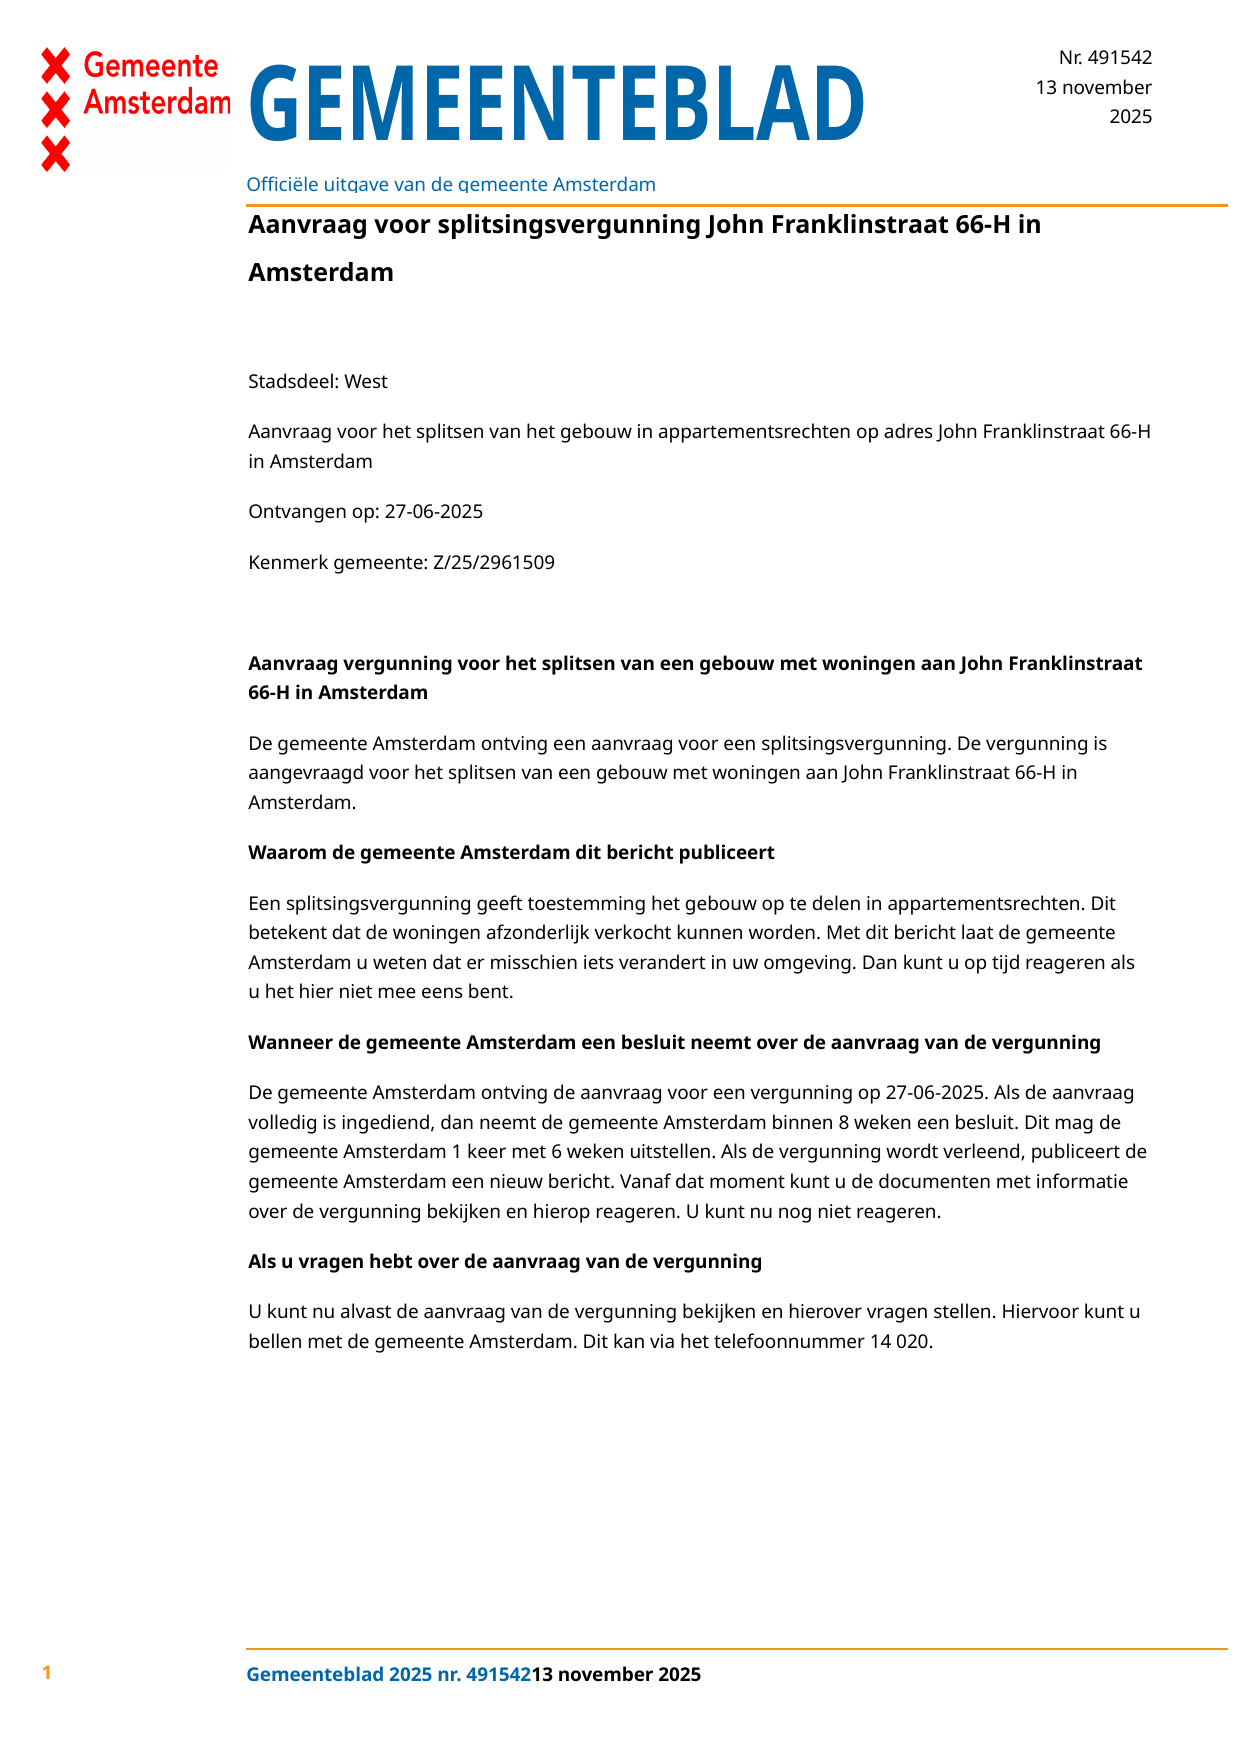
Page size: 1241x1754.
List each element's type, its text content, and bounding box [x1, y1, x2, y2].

text Aanvraag voor splitsingsvergunning John Franklinstraat 66-H in Amsterdam [248, 207, 1152, 288]
text Kenmerk gemeente: Z/25/2961509 [248, 549, 1152, 575]
text Waarom de gemeente Amsterdam dit bericht publiceert [248, 839, 1152, 865]
text Een splitsingsvergunning geeft toestemming het gebouw op te delen in appartementsrechten. Dit betekent dat de woningen afzonderlijk verkocht kunnen worden. Met dit bericht laat de gemeente Amsterdam u weten dat er misschien iets verandert in uw omgeving. Dan kunt u op tijd reageren als u het hier niet mee eens bent. [248, 890, 1152, 1004]
text Aanvraag vergunning voor het splitsen van een gebouw met woningen aan John Franklinstraat 66-H in Amsterdam [248, 650, 1152, 705]
text Ontvangen op: 27-06-2025 [248, 499, 1152, 524]
text Wanneer de gemeente Amsterdam een besluit neemt over de aanvraag van de vergunning [248, 1029, 1152, 1055]
text Als u vragen hebt over de aanvraag van de vergunning [248, 1248, 1152, 1274]
text De gemeente Amsterdam ontving de aanvraag voor een vergunning op 27-06-2025. Als de aanvraag volledig is ingediend, dan neemt de gemeente Amsterdam binnen 8 weken een besluit. Dit mag de gemeente Amsterdam 1 keer met 6 weken uitstellen. Als de vergunning wordt verleend, publiceert de gemeente Amsterdam een nieuw bericht. Vanaf dat moment kunt u de documenten met informatie over de vergunning bekijken en hierop reageren. U kunt nu nog niet reageren. [248, 1079, 1152, 1224]
text Aanvraag voor het splitsen van het gebouw in appartementsrechten op adres John Franklinstraat 66-H in Amsterdam [248, 419, 1152, 474]
text U kunt nu alvast de aanvraag van de vergunning bekijken en hierover vragen stellen. Hiervoor kunt u bellen met de gemeente Amsterdam. Dit kan via het telefoonnummer 14 020. [248, 1299, 1152, 1354]
picture [41, 47, 231, 172]
text De gemeente Amsterdam ontving een aanvraag voor een splitsingsvergunning. De vergunning is aangevraagd voor het splitsen van een gebouw met woningen aan John Franklinstraat 66-H in Amsterdam. [248, 730, 1152, 815]
text Stadsdeel: West [248, 368, 1152, 394]
